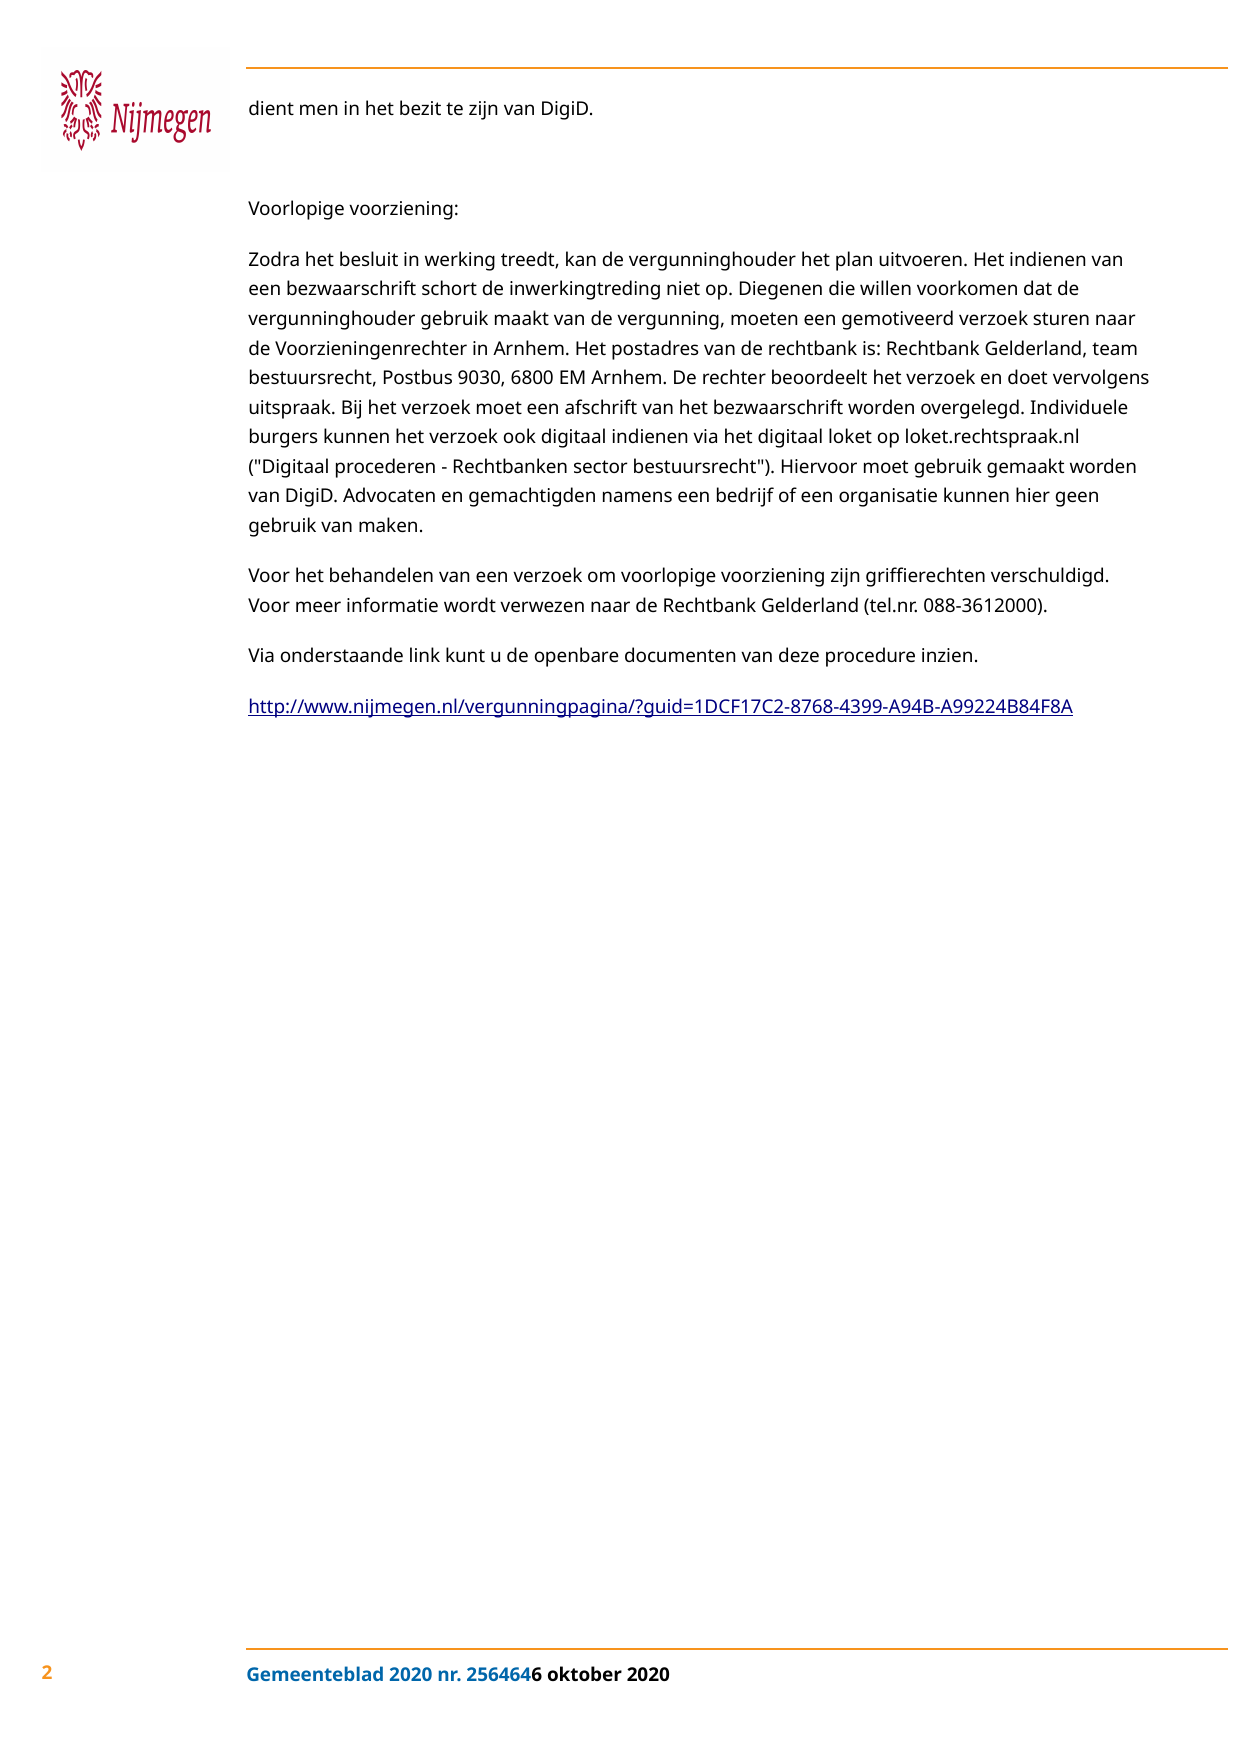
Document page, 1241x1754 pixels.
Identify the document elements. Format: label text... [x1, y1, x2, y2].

text Voorlopige voorziening: [248, 196, 1152, 221]
text dient men in het bezit te zijn van DigiD. [248, 95, 1152, 121]
text Voor het behandelen van een verzoek om voorlopige voorziening zijn griffierechten verschuldigd. Voor meer informatie wordt verwezen naar de Rechtbank Gelderland (tel.nr. 088-3612000). [248, 563, 1152, 618]
text http://www.nijmegen.nl/vergunningpagina/?guid=1DCF17C2-8768-4399-A94B-A99224B84F8A [248, 693, 1152, 719]
picture [41, 47, 231, 172]
text Zodra het besluit in werking treedt, kan de vergunninghouder het plan uitvoeren. Het indienen van een bezwaarschrift schort de inwerkingtreding niet op. Diegenen die willen voorkomen dat de vergunninghouder gebruik maakt van de vergunning, moeten een gemotiveerd verzoek sturen naar de Voorzieningenrechter in Arnhem. Het postadres van de rechtbank is: Rechtbank Gelderland, team bestuursrecht, Postbus 9030, 6800 EM Arnhem. De rechter beoordeelt het verzoek en doet vervolgens uitspraak. Bij het verzoek moet een afschrift van het bezwaarschrift worden overgelegd. Individuele burgers kunnen het verzoek ook digitaal indienen via het digitaal loket op loket.rechtspraak.nl ("Digitaal procederen - Rechtbanken sector bestuursrecht"). Hiervoor moet gebruik gemaakt worden van DigiD. Advocaten en gemachtigden namens een bedrijf of een organisatie kunnen hier geen gebruik van maken. [248, 246, 1152, 538]
text Via onderstaande link kunt u de openbare documenten van deze procedure inzien. [248, 643, 1152, 668]
